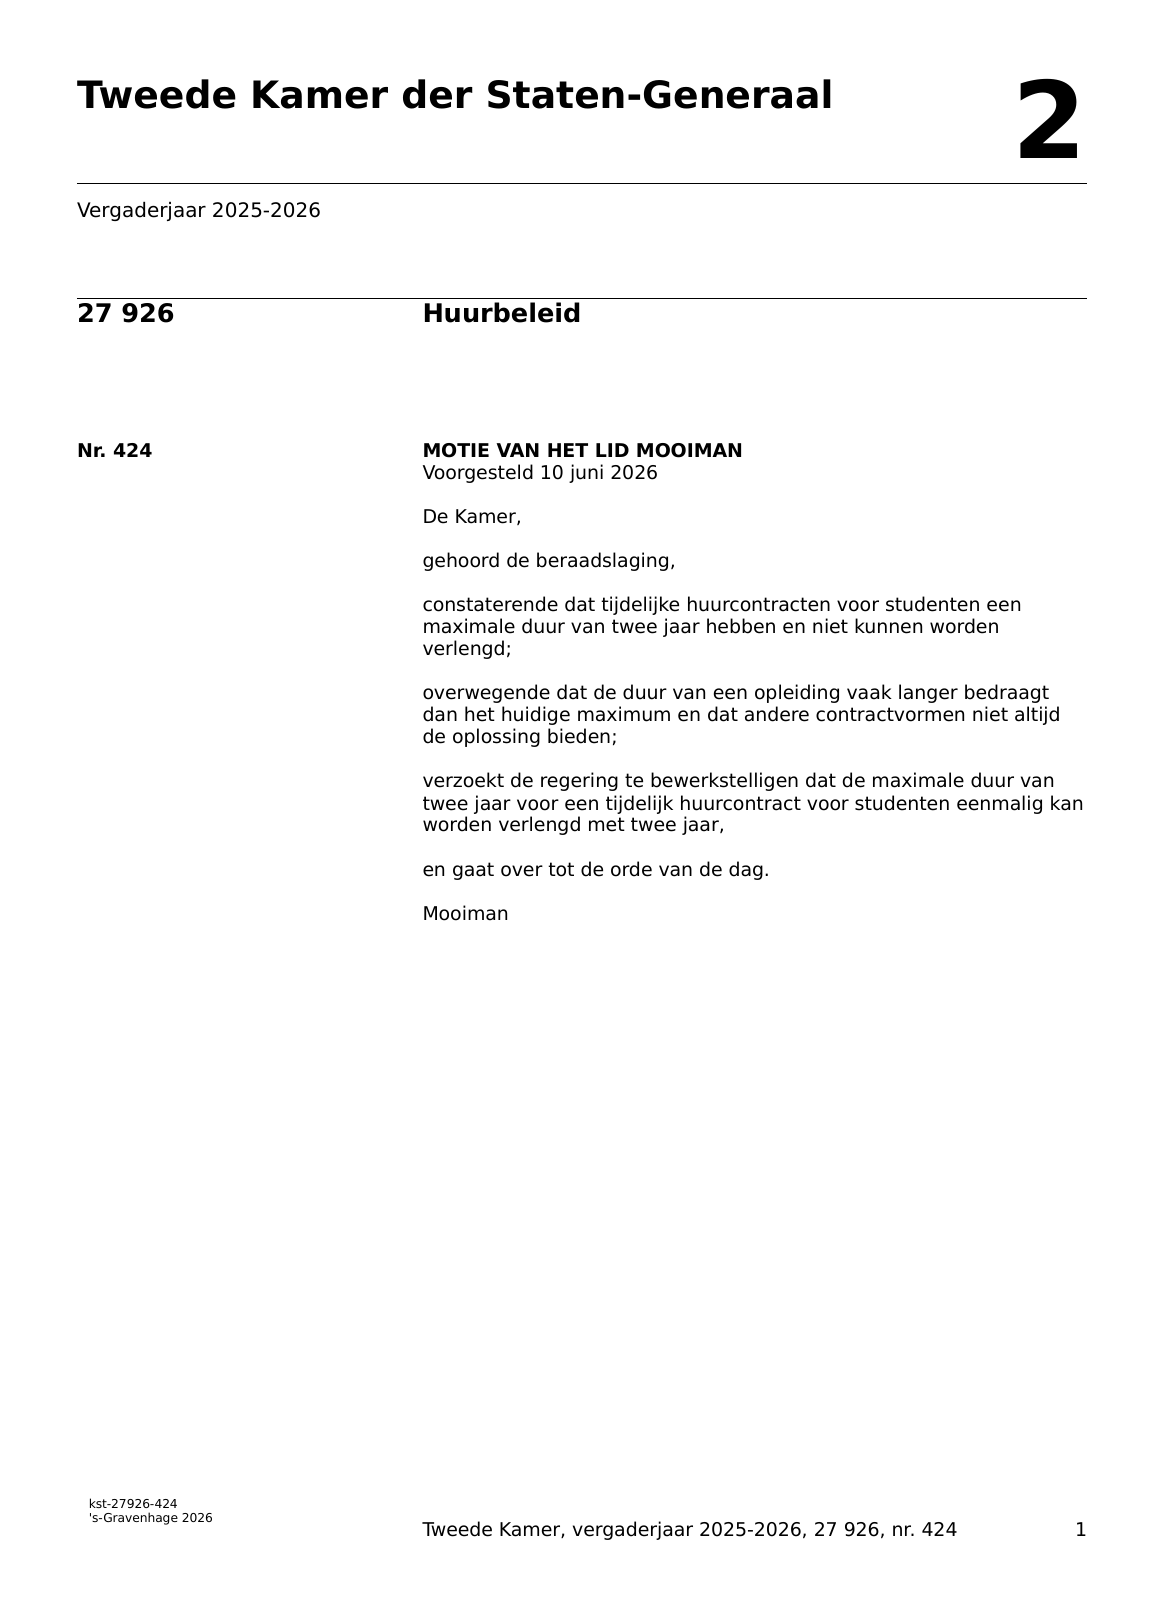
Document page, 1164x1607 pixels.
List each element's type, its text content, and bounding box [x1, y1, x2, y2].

subtitle 27 926 Huurbeleid [77, 299, 1087, 329]
subtitle Nr. 424 MOTIE VAN HET LID MOOIMAN [77, 440, 1087, 462]
text De Kamer, [422, 506, 1087, 528]
text overwegende dat de duur van een opleiding vaak langer bedraagt dan het huidige maximum en dat andere contractvormen niet altijd de oplossing bieden; [422, 682, 1087, 748]
text verzoekt de regering te bewerkstelligen dat de maximale duur van twee jaar voor een tijdelijk huurcontract voor studenten eenmalig kan worden verlengd met twee jaar, [422, 770, 1087, 836]
table_header Tweede Kamer der Staten-Generaal [77, 59, 886, 183]
text kst-27926-424 [88, 1497, 323, 1511]
text gehoord de beraadslaging, [422, 550, 1087, 572]
text Mooiman [422, 903, 1087, 925]
text Voorgesteld 10 juni 2026 [422, 462, 1087, 484]
table_cell Vergaderjaar 2025-2026 [77, 184, 1087, 298]
text en gaat over tot de orde van de dag. [422, 858, 1087, 881]
table_header 2 [886, 59, 1087, 183]
text 's-Gravenhage 2026 [88, 1511, 323, 1525]
text constaterende dat tijdelijke huurcontracten voor studenten een maximale duur van twee jaar hebben en niet kunnen worden verlengd; [422, 594, 1087, 660]
